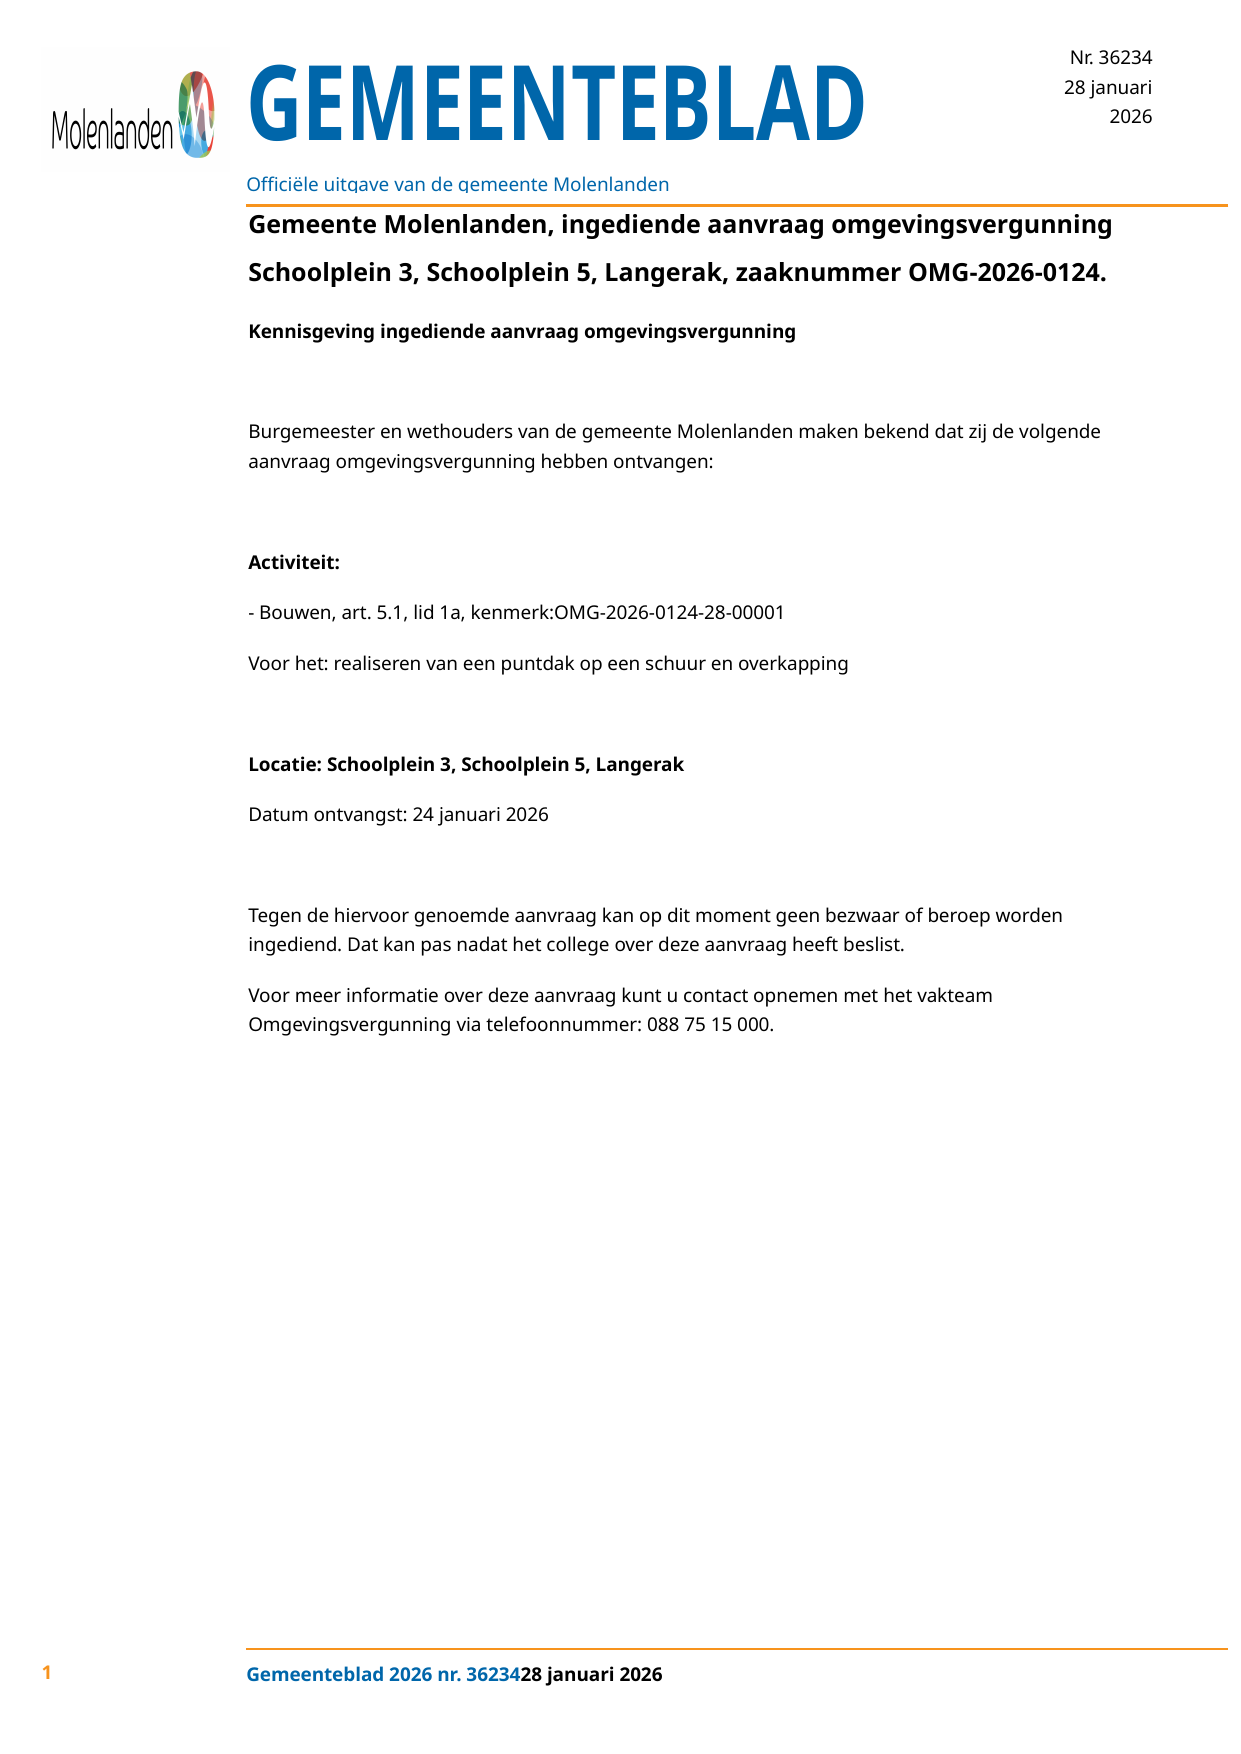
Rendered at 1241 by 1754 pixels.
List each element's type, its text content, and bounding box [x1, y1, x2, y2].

text Burgemeester en wethouders van de gemeente Molenlanden maken bekend dat zij de volgende aanvraag omgevingsvergunning hebben ontvangen: [248, 419, 1152, 474]
text Kennisgeving ingediende aanvraag omgevingsvergunning [248, 318, 1152, 344]
text Voor het: realiseren van een puntdak op een schuur en overkapping [248, 650, 1152, 676]
text Tegen de hiervoor genoemde aanvraag kan op dit moment geen bezwaar of beroep worden ingediend. Dat kan pas nadat het college over deze aanvraag heeft beslist. [248, 902, 1152, 957]
text Locatie: Schoolplein 3, Schoolplein 5, Langerak [248, 751, 1152, 777]
picture [41, 47, 231, 172]
text Gemeente Molenlanden, ingediende aanvraag omgevingsvergunning Schoolplein 3, Schoolplein 5, Langerak, zaaknummer OMG-2026-0124. [248, 207, 1152, 288]
text Datum ontvangst: 24 januari 2026 [248, 801, 1152, 827]
text Activiteit: [248, 549, 1152, 575]
text - Bouwen, art. 5.1, lid 1a, kenmerk:OMG-2026-0124-28-00001 [248, 599, 1152, 625]
text Voor meer informatie over deze aanvraag kunt u contact opnemen met het vakteam Omgevingsvergunning via telefoonnummer: 088 75 15 000. [248, 982, 1152, 1037]
